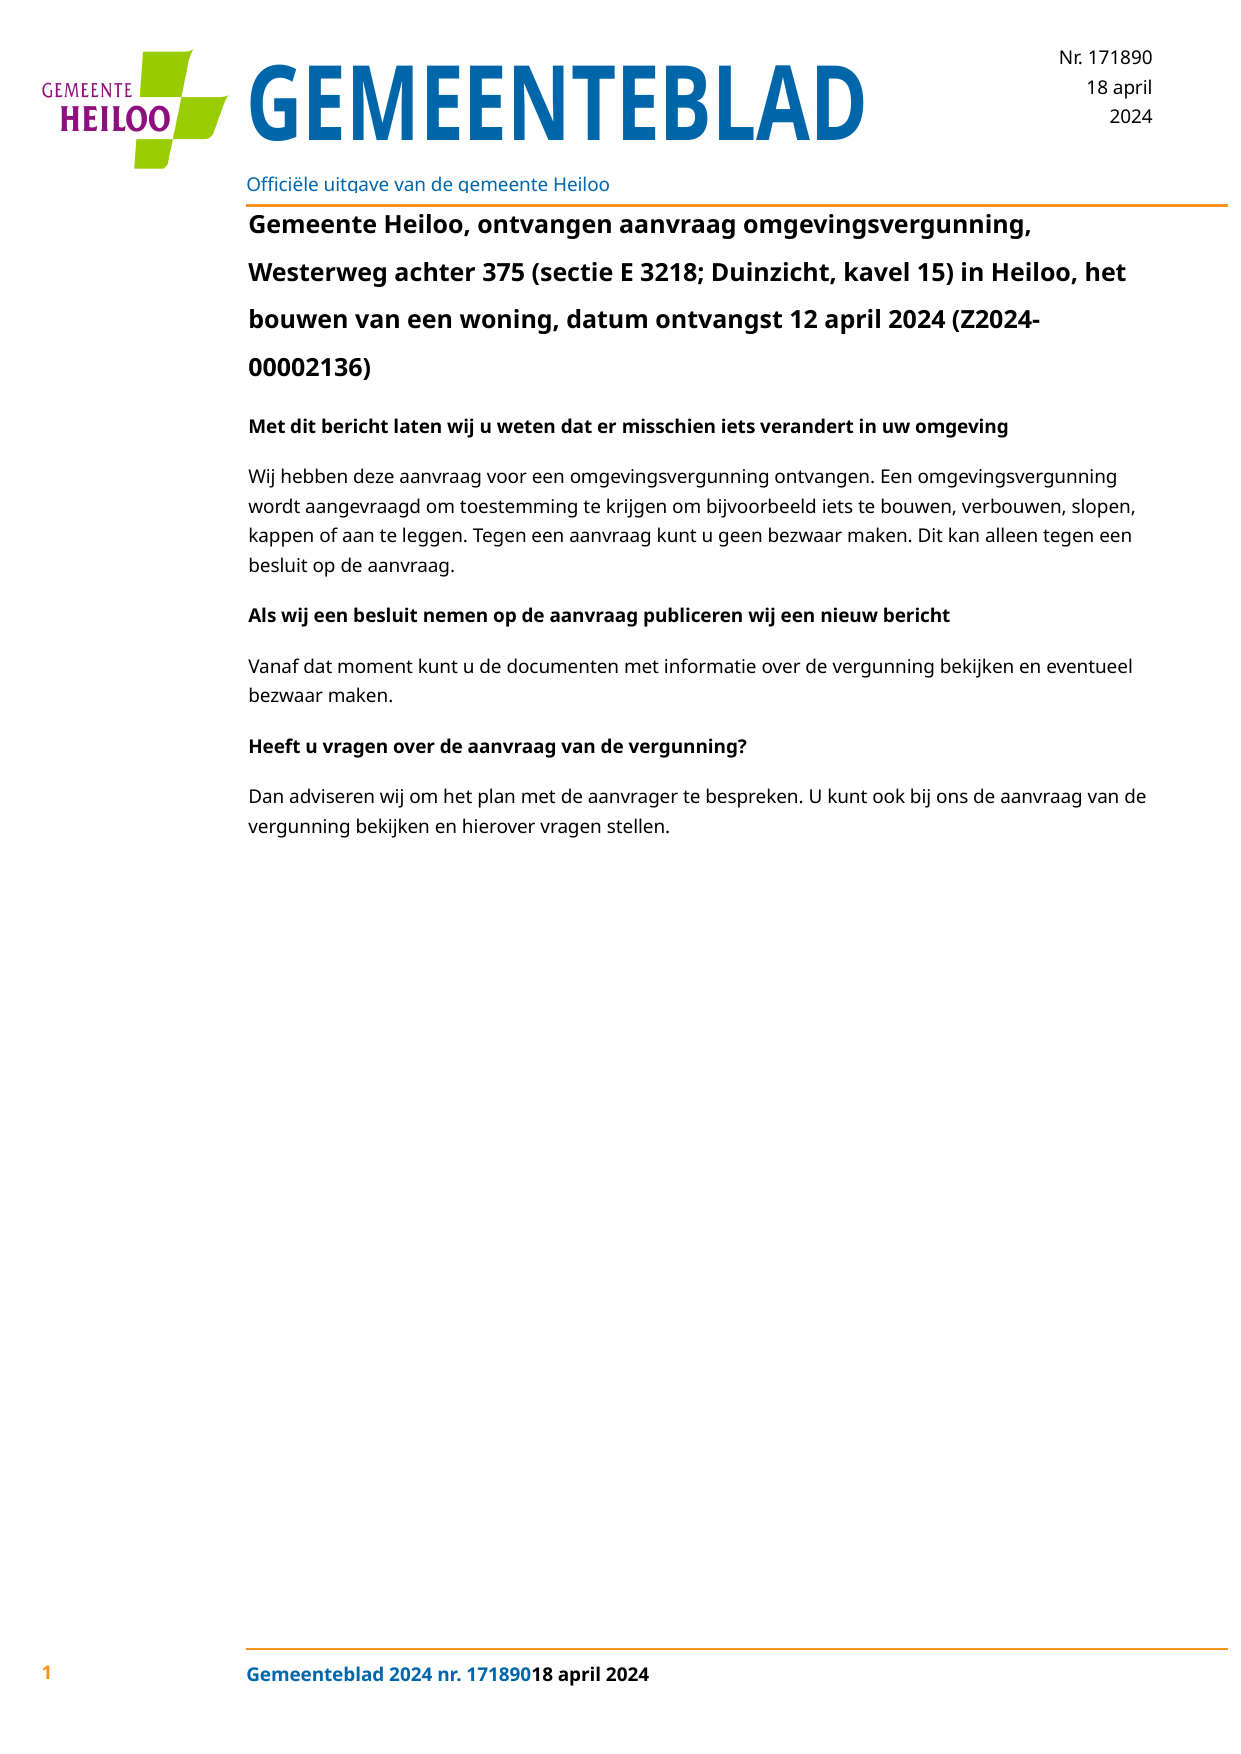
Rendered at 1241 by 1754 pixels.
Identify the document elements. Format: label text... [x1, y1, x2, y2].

text Met dit bericht laten wij u weten dat er misschien iets verandert in uw omgeving [248, 413, 1152, 439]
text Dan adviseren wij om het plan met de aanvrager te bespreken. U kunt ook bij ons de aanvraag van de vergunning bekijken en hierover vragen stellen. [248, 783, 1152, 839]
text Heeft u vragen over de aanvraag van de vergunning? [248, 733, 1152, 759]
text Als wij een besluit nemen op de aanvraag publiceren wij een nieuw bericht [248, 603, 1152, 628]
picture [41, 47, 231, 172]
text Gemeente Heiloo, ontvangen aanvraag omgevingsvergunning, Westerweg achter 375 (sectie E 3218; Duinzicht, kavel 15) in Heiloo, het bouwen van een woning, datum ontvangst 12 april 2024 (Z2024-00002136) [248, 207, 1152, 384]
text Wij hebben deze aanvraag voor een omgevingsvergunning ontvangen. Een omgevingsvergunning wordt aangevraagd om toestemming te krijgen om bijvoorbeeld iets te bouwen, verbouwen, slopen, kappen of aan te leggen. Tegen een aanvraag kunt u geen bezwaar maken. Dit kan alleen tegen een besluit op de aanvraag. [248, 463, 1152, 578]
text Vanaf dat moment kunt u de documenten met informatie over de vergunning bekijken en eventueel bezwaar maken. [248, 653, 1152, 708]
